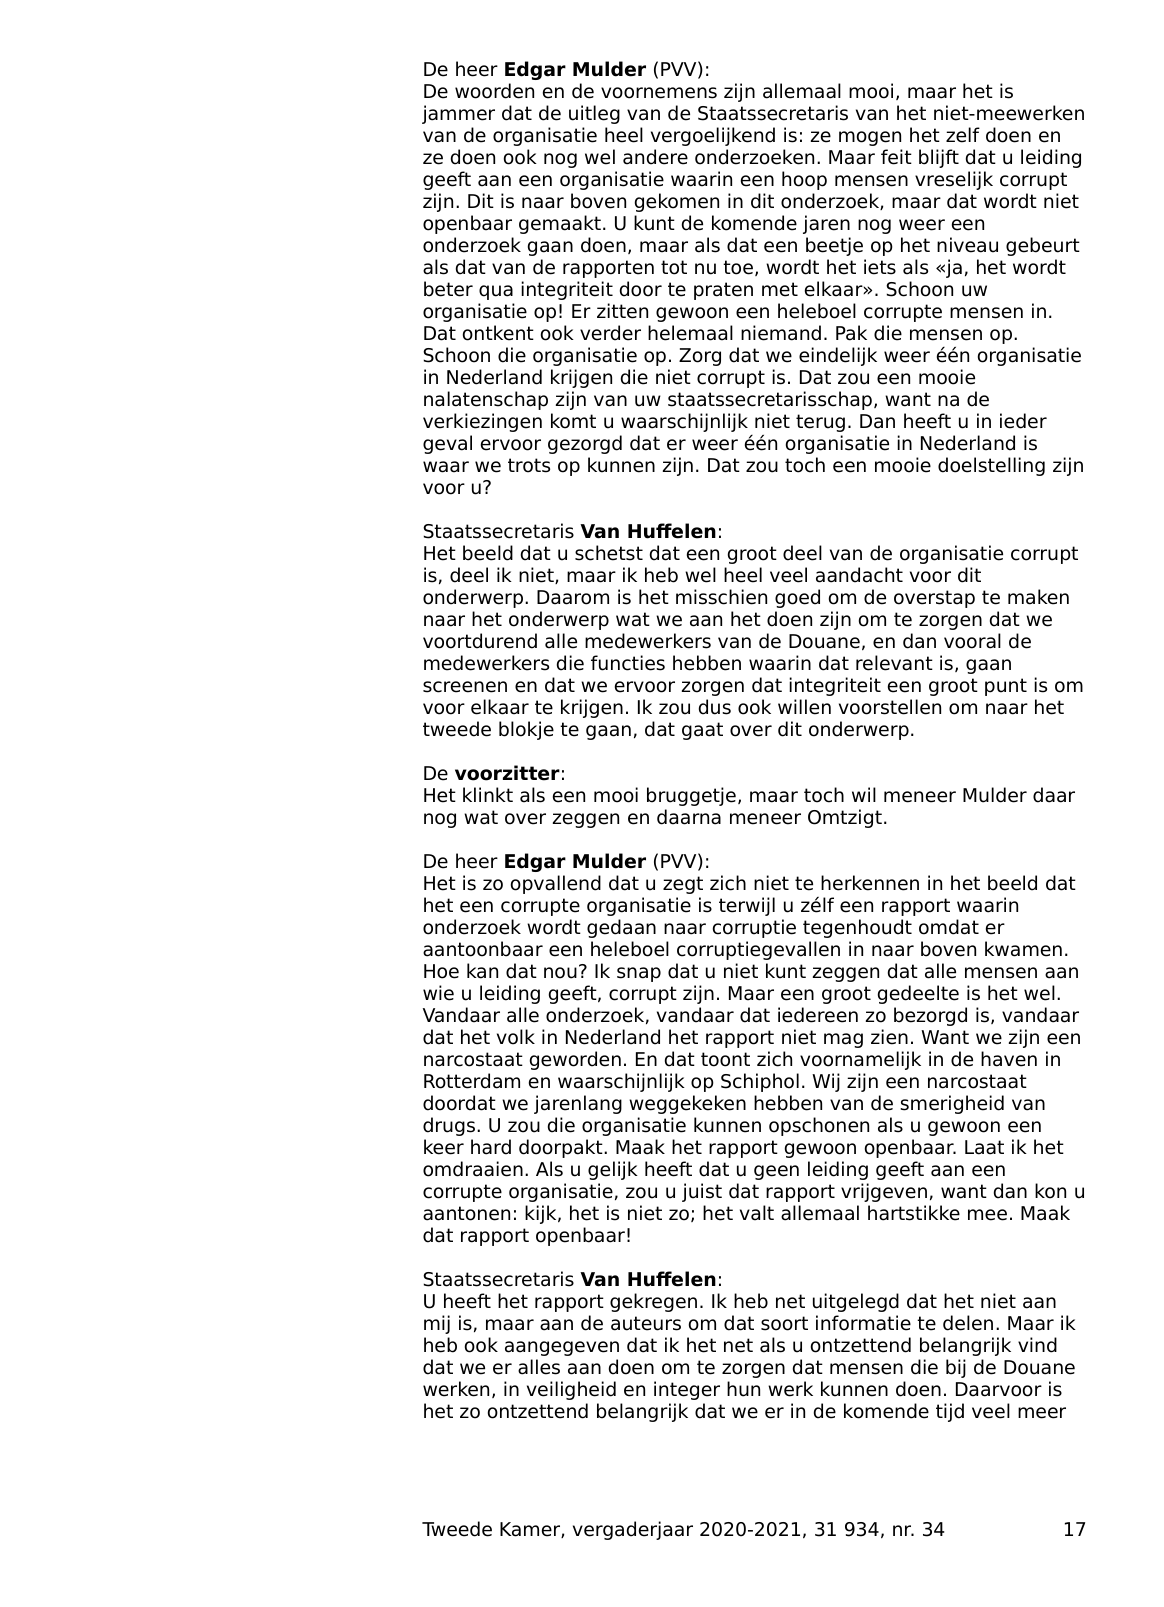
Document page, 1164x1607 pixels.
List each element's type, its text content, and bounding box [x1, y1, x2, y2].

text Het klinkt als een mooi bruggetje, maar toch wil meneer Mulder daar nog wat over zeggen en daarna meneer Omtzigt. [422, 785, 1087, 829]
text Het is zo opvallend dat u zegt zich niet te herkennen in het beeld dat het een corrupte organisatie is terwijl u zélf een rapport waarin onderzoek wordt gedaan naar corruptie tegenhoudt omdat er aantoonbaar een heleboel corruptiegevallen in naar boven kwamen. Hoe kan dat nou? Ik snap dat u niet kunt zeggen dat alle mensen aan wie u leiding geeft, corrupt zijn. Maar een groot gedeelte is het wel. Vandaar alle onderzoek, vandaar dat iedereen zo bezorgd is, vandaar dat het volk in Nederland het rapport niet mag zien. Want we zijn een narcostaat geworden. En dat toont zich voornamelijk in de haven in Rotterdam en waarschijnlijk op Schiphol. Wij zijn een narcostaat doordat we jarenlang weggekeken hebben van de smerigheid van drugs. U zou die organisatie kunnen opschonen als u gewoon een keer hard doorpakt. Maak het rapport gewoon openbaar. Laat ik het omdraaien. Als u gelijk heeft dat u geen leiding geeft aan een corrupte organisatie, zou u juist dat rapport vrijgeven, want dan kon u aantonen: kijk, het is niet zo; het valt allemaal hartstikke mee. Maak dat rapport openbaar! [422, 873, 1087, 1247]
text Het beeld dat u schetst dat een groot deel van de organisatie corrupt is, deel ik niet, maar ik heb wel heel veel aandacht voor dit onderwerp. Daarom is het misschien goed om de overstap te maken naar het onderwerp wat we aan het doen zijn om te zorgen dat we voortdurend alle medewerkers van de Douane, en dan vooral de medewerkers die functies hebben waarin dat relevant is, gaan screenen en dat we ervoor zorgen dat integriteit een groot punt is om voor elkaar te krijgen. Ik zou dus ook willen voorstellen om naar het tweede blokje te gaan, dat gaat over dit onderwerp. [422, 543, 1087, 741]
text U heeft het rapport gekregen. Ik heb net uitgelegd dat het niet aan mij is, maar aan de auteurs om dat soort informatie te delen. Maar ik heb ook aangegeven dat ik het net als u ontzettend belangrijk vind dat we er alles aan doen om te zorgen dat mensen die bij de Douane werken, in veiligheid en integer hun werk kunnen doen. Daarvoor is het zo ontzettend belangrijk dat we er in de komende tijd veel meer [422, 1291, 1087, 1423]
text Staatssecretaris Van Huffelen: [422, 521, 1087, 543]
text Staatssecretaris Van Huffelen: [422, 1269, 1087, 1291]
text De woorden en de voornemens zijn allemaal mooi, maar het is jammer dat de uitleg van de Staatssecretaris van het niet-meewerken van de organisatie heel vergoelijkend is: ze mogen het zelf doen en ze doen ook nog wel andere onderzoeken. Maar feit blijft dat u leiding geeft aan een organisatie waarin een hoop mensen vreselijk corrupt zijn. Dit is naar boven gekomen in dit onderzoek, maar dat wordt niet openbaar gemaakt. U kunt de komende jaren nog weer een onderzoek gaan doen, maar als dat een beetje op het niveau gebeurt als dat van de rapporten tot nu toe, wordt het iets als «ja, het wordt beter qua integriteit door te praten met elkaar». Schoon uw organisatie op! Er zitten gewoon een heleboel corrupte mensen in. Dat ontkent ook verder helemaal niemand. Pak die mensen op. Schoon die organisatie op. Zorg dat we eindelijk weer één organisatie in Nederland krijgen die niet corrupt is. Dat zou een mooie nalatenschap zijn van uw staatssecretarisschap, want na de verkiezingen komt u waarschijnlijk niet terug. Dan heeft u in ieder geval ervoor gezorgd dat er weer één organisatie in Nederland is waar we trots op kunnen zijn. Dat zou toch een mooie doelstelling zijn voor u? [422, 81, 1087, 499]
text De heer Edgar Mulder (PVV): [422, 59, 1087, 81]
text De voorzitter: [422, 763, 1087, 785]
text De heer Edgar Mulder (PVV): [422, 851, 1087, 873]
